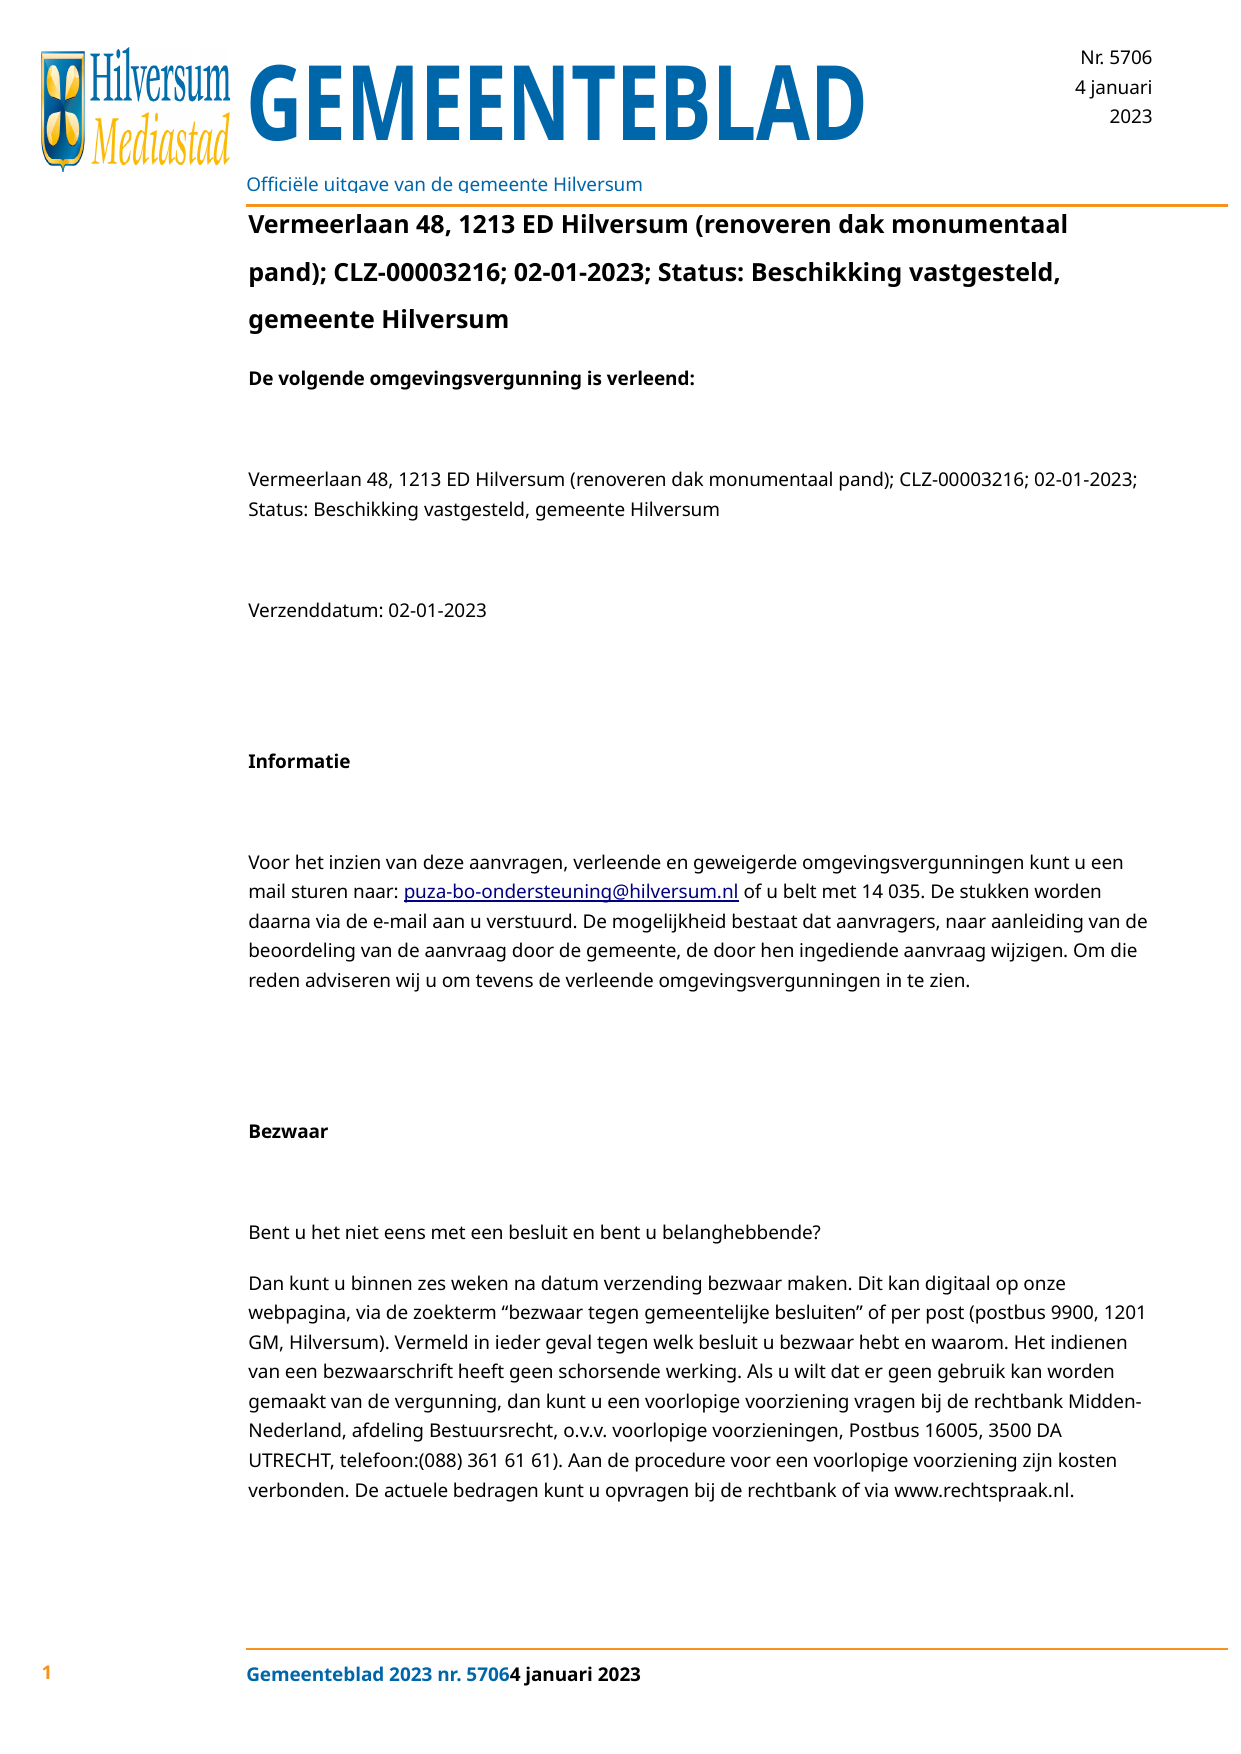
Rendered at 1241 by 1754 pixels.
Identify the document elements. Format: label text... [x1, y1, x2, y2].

text Dan kunt u binnen zes weken na datum verzending bezwaar maken. Dit kan digitaal op onze webpagina, via de zoekterm “bezwaar tegen gemeentelijke besluiten” of per post (postbus 9900, 1201 GM, Hilversum). Vermeld in ieder geval tegen welk besluit u bezwaar hebt en waarom. Het indienen van een bezwaarschrift heeft geen schorsende werking. Als u wilt dat er geen gebruik kan worden gemaakt van de vergunning, dan kunt u een voorlopige voorziening vragen bij de rechtbank Midden-Nederland, afdeling Bestuursrecht, o.v.v. voorlopige voorzieningen, Postbus 16005, 3500 DA UTRECHT, telefoon:(088) 361 61 61). Aan de procedure voor een voorlopige voorziening zijn kosten verbonden. De actuele bedragen kunt u opvragen bij de rechtbank of via www.rechtspraak.nl. [248, 1270, 1152, 1502]
text Bezwaar [248, 1118, 1152, 1144]
text Vermeerlaan 48, 1213 ED Hilversum (renoveren dak monumentaal pand); CLZ-00003216; 02-01-2023; Status: Beschikking vastgesteld, gemeente Hilversum [248, 207, 1152, 336]
text Vermeerlaan 48, 1213 ED Hilversum (renoveren dak monumentaal pand); CLZ-00003216; 02-01-2023; Status: Beschikking vastgesteld, gemeente Hilversum [248, 466, 1152, 522]
text Verzenddatum: 02-01-2023 [248, 597, 1152, 622]
picture [41, 47, 231, 172]
text Bent u het niet eens met een besluit en bent u belanghebbende? [248, 1219, 1152, 1245]
text De volgende omgevingsvergunning is verleend: [248, 366, 1152, 391]
text Voor het inzien van deze aanvragen, verleende en geweigerde omgevingsvergunningen kunt u een mail sturen naar: puza-bo-ondersteuning@hilversum.nl of u belt met 14 035. De stukken worden daarna via de e-mail aan u verstuurd. De mogelijkheid bestaat dat aanvragers, naar aanleiding van de beoordeling van de aanvraag door de gemeente, de door hen ingediende aanvraag wijzigen. Om die reden adviseren wij u om tevens de verleende omgevingsvergunningen in te zien. [248, 849, 1152, 993]
text Informatie [248, 748, 1152, 774]
